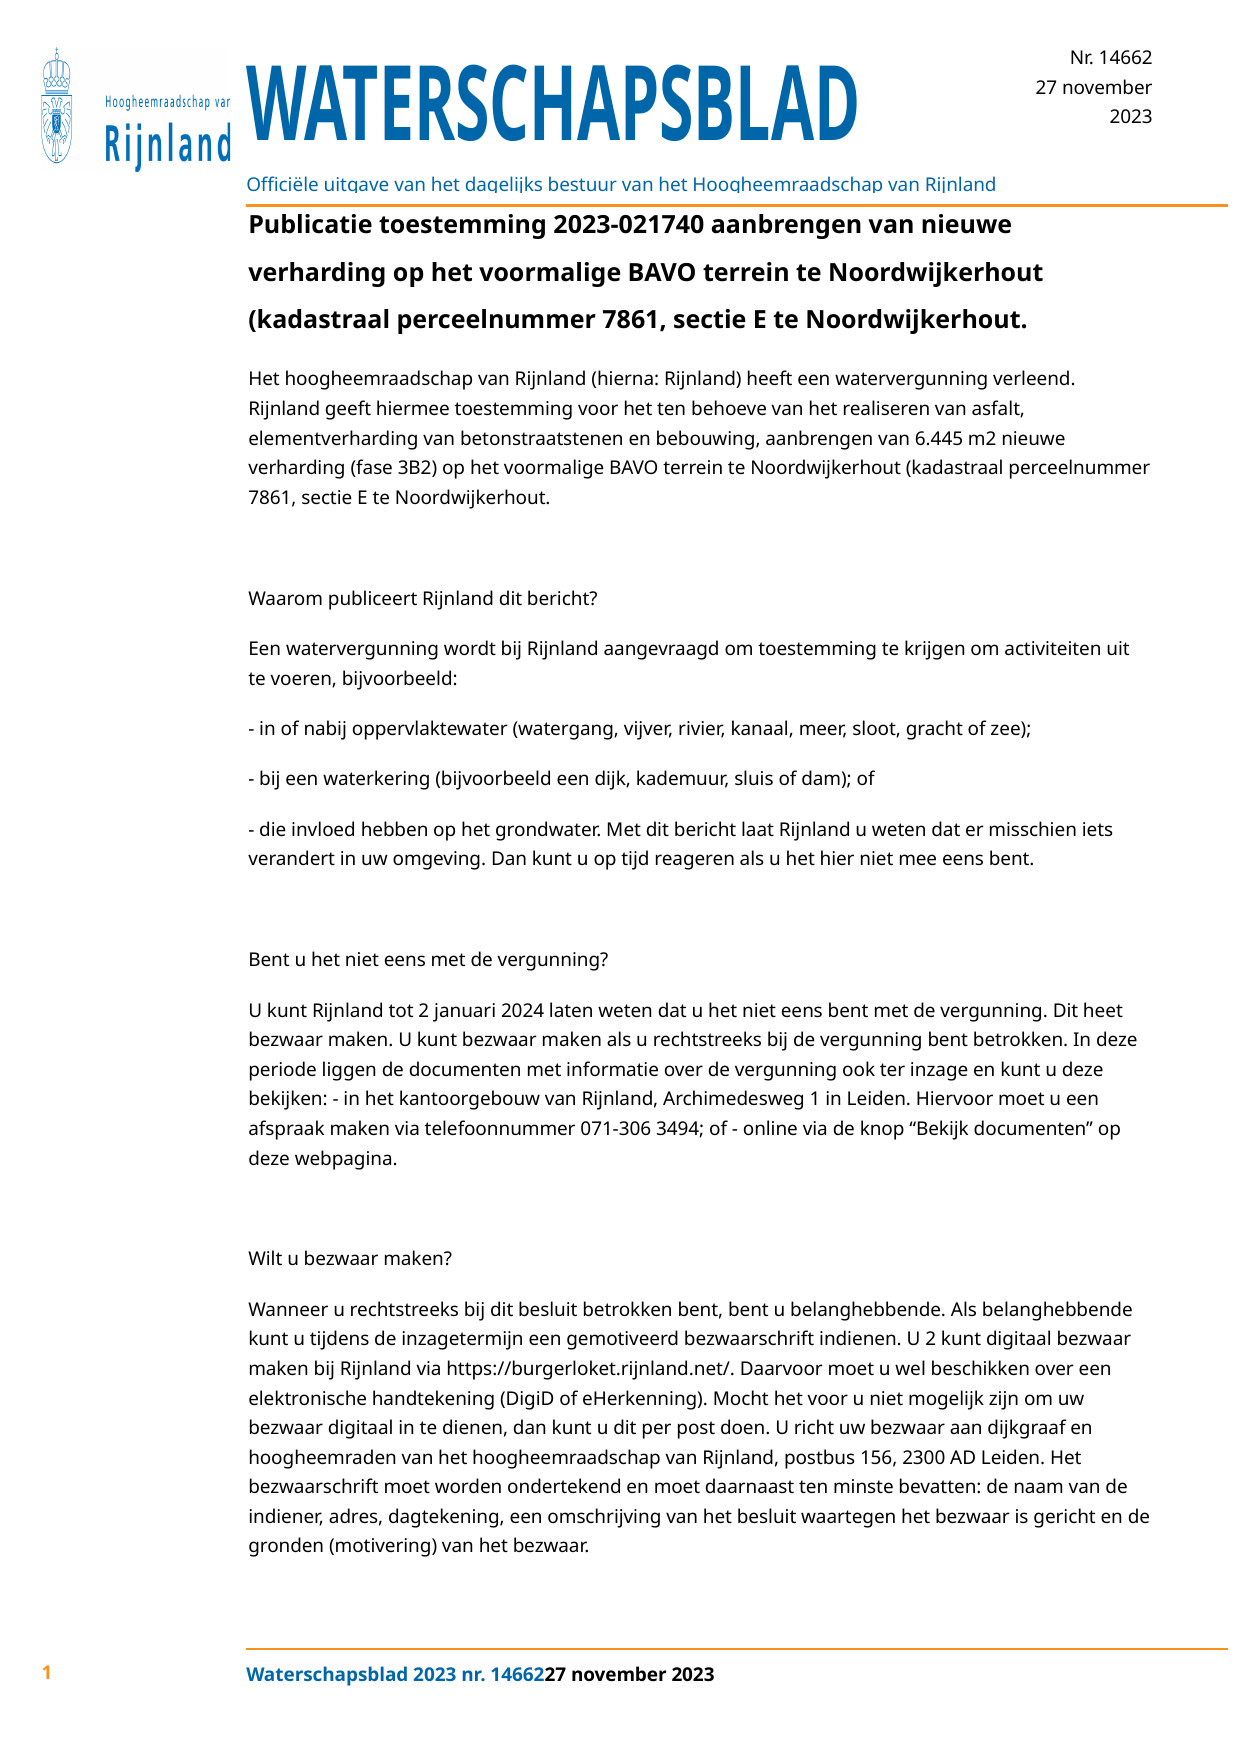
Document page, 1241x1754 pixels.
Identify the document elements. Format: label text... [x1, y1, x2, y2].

text Waarom publiceert Rijnland dit bericht? [248, 585, 1152, 610]
picture [41, 47, 231, 172]
text Publicatie toestemming 2023-021740 aanbrengen van nieuwe verharding op het voormalige BAVO terrein te Noordwijkerhout (kadastraal perceelnummer 7861, sectie E te Noordwijkerhout. [248, 207, 1152, 336]
text U kunt Rijnland tot 2 januari 2024 laten weten dat u het niet eens bent met de vergunning. Dit heet bezwaar maken. U kunt bezwaar maken als u rechtstreeks bij de vergunning bent betrokken. In deze periode liggen de documenten met informatie over de vergunning ook ter inzage en kunt u deze bekijken: - in het kantoorgebouw van Rijnland, Archimedesweg 1 in Leiden. Hiervoor moet u een afspraak maken via telefoonnummer 071-306 3494; of - online via de knop “Bekijk documenten” op deze webpagina. [248, 997, 1152, 1170]
text - die invloed hebben op het grondwater. Met dit bericht laat Rijnland u weten dat er misschien iets verandert in uw omgeving. Dan kunt u op tijd reageren als u het hier niet mee eens bent. [248, 816, 1152, 871]
text Het hoogheemraadschap van Rijnland (hierna: Rijnland) heeft een watervergunning verleend. Rijnland geeft hiermee toestemming voor het ten behoeve van het realiseren van asfalt, elementverharding van betonstraatstenen en bebouwing, aanbrengen van 6.445 m2 nieuwe verharding (fase 3B2) op het voormalige BAVO terrein te Noordwijkerhout (kadastraal perceelnummer 7861, sectie E te Noordwijkerhout. [248, 366, 1152, 509]
text Wilt u bezwaar maken? [248, 1246, 1152, 1271]
text Bent u het niet eens met de vergunning? [248, 946, 1152, 972]
text - in of nabij oppervlaktewater (watergang, vijver, rivier, kanaal, meer, sloot, gracht of zee); [248, 715, 1152, 741]
text - bij een waterkering (bijvoorbeeld een dijk, kademuur, sluis of dam); of [248, 766, 1152, 791]
text Wanneer u rechtstreeks bij dit besluit betrokken bent, bent u belanghebbende. Als belanghebbende kunt u tijdens de inzagetermijn een gemotiveerd bezwaarschrift indienen. U 2 kunt digitaal bezwaar maken bij Rijnland via https://burgerloket.rijnland.net/. Daarvoor moet u wel beschikken over een elektronische handtekening (DigiD of eHerkenning). Mocht het voor u niet mogelijk zijn om uw bezwaar digitaal in te dienen, dan kunt u dit per post doen. U richt uw bezwaar aan dijkgraaf en hoogheemraden van het hoogheemraadschap van Rijnland, postbus 156, 2300 AD Leiden. Het bezwaarschrift moet worden ondertekend en moet daarnaast ten minste bevatten: de naam van de indiener, adres, dagtekening, een omschrijving van het besluit waartegen het bezwaar is gericht en de gronden (motivering) van het bezwaar. [248, 1296, 1152, 1558]
text Een watervergunning wordt bij Rijnland aangevraagd om toestemming te krijgen om activiteiten uit te voeren, bijvoorbeeld: [248, 635, 1152, 690]
